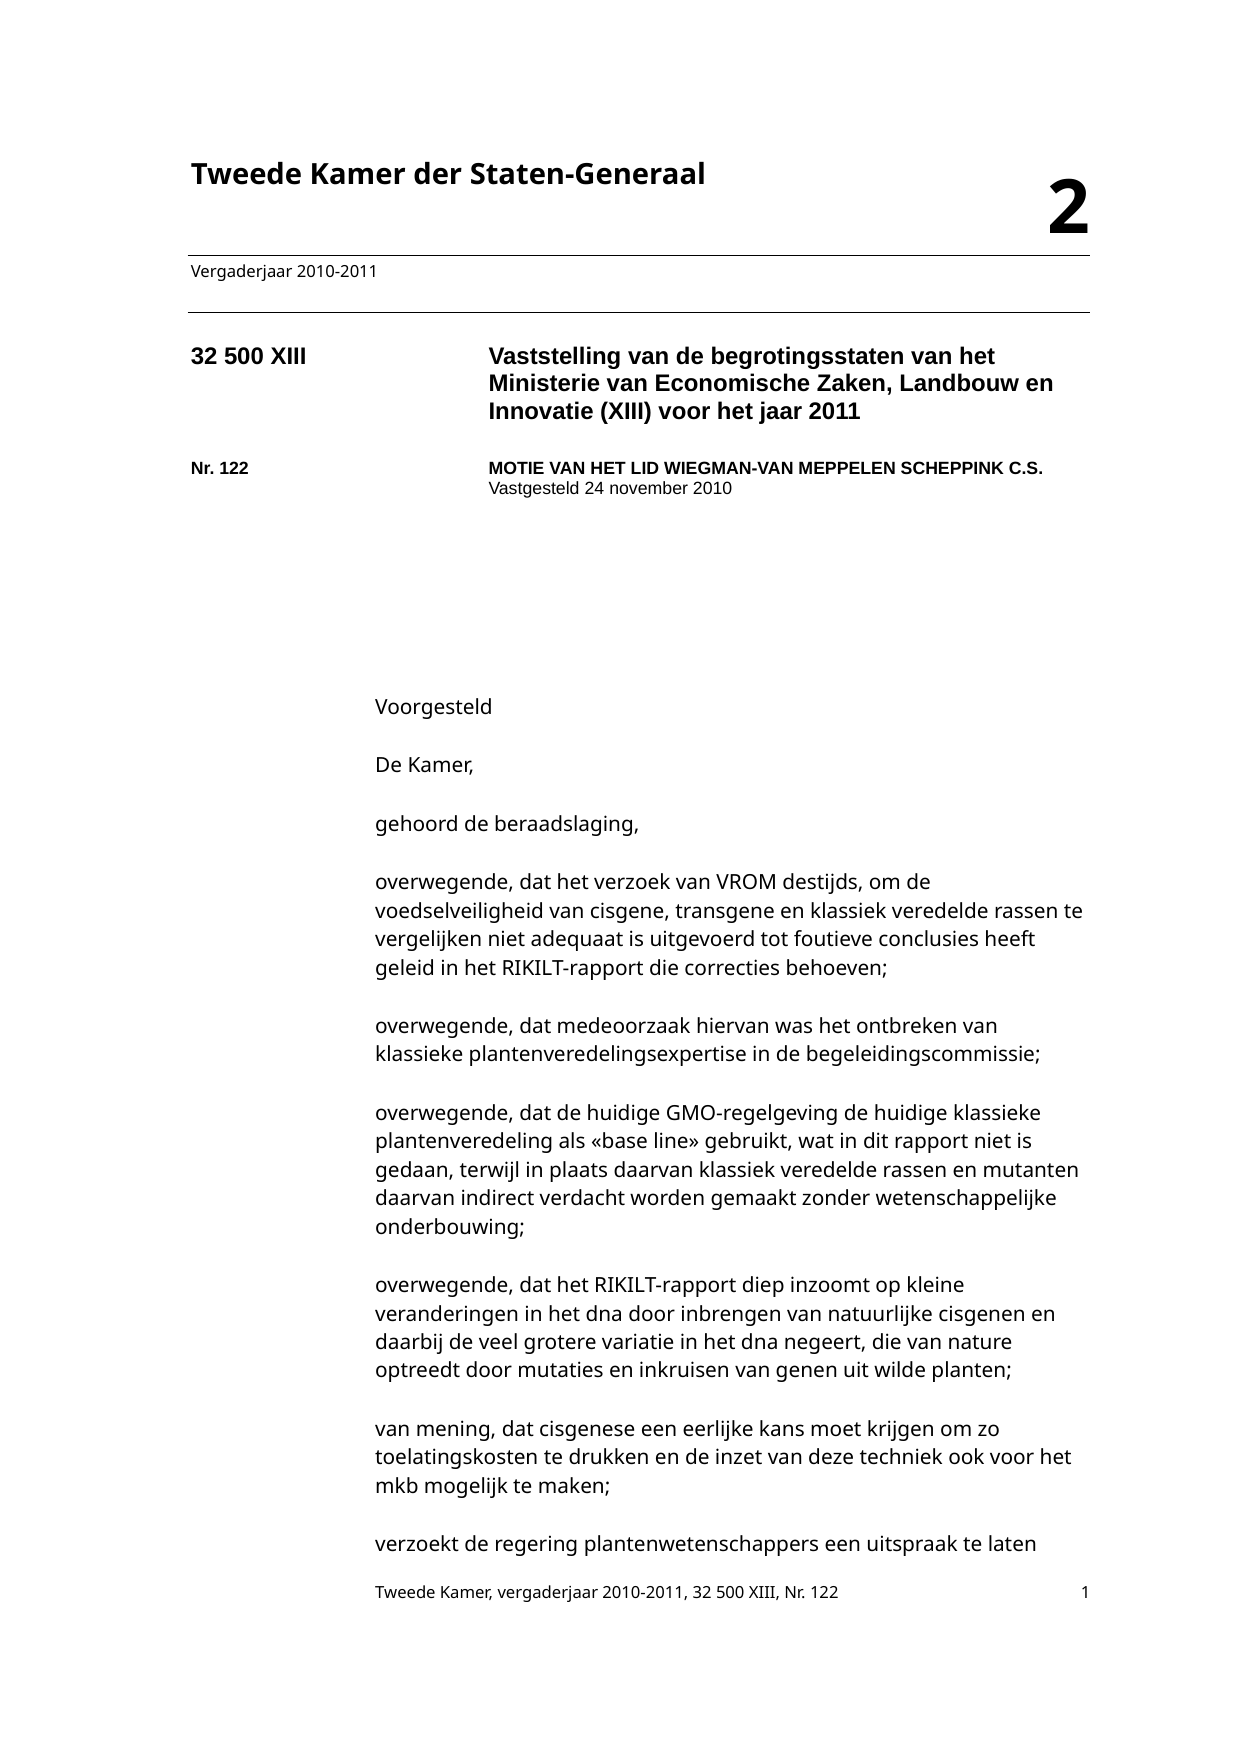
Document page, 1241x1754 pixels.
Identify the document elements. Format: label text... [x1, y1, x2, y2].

table_cell [485, 256, 1090, 312]
table_cell Nr. 122 [188, 455, 485, 573]
table_cell [188, 313, 485, 339]
text van mening, dat cisgenese een eerlijke kans moet krijgen om zo toelatingskosten te drukken en de inzet van deze techniek ook voor het mkb mogelijk te maken; [375, 1414, 1090, 1499]
table_header 2 [910, 150, 1090, 255]
table_cell Vergaderjaar 2010-2011 [188, 256, 485, 312]
table_cell MOTIE VAN HET LID WIEGMAN-VAN MEPPELEN SCHEPPINK C.S. Vastgesteld 24 november 2010 [485, 455, 1090, 573]
text overwegende, dat medeoorzaak hiervan was het ontbreken van klassieke plantenveredelingsexpertise in de begeleidingscommissie; [375, 1011, 1090, 1068]
text Voorgesteld [375, 692, 1090, 721]
text overwegende, dat het verzoek van VROM destijds, om de voedselveiligheid van cisgene, transgene en klassiek veredelde rassen te vergelijken niet adequaat is uitgevoerd tot foutieve conclusies heeft geleid in het RIKILT-rapport die correcties behoeven; [375, 867, 1090, 981]
text gehoord de beraadslaging, [375, 809, 1090, 837]
table_cell [485, 313, 1090, 339]
text De Kamer, [375, 751, 1090, 779]
text overwegende, dat de huidige GMO-regelgeving de huidige klassieke plantenveredeling als «base line» gebruikt, wat in dit rapport niet is gedaan, terwijl in plaats daarvan klassiek veredelde rassen en mutanten daarvan indirect verdacht worden gemaakt zonder wetenschappelijke onderbouwing; [375, 1098, 1090, 1240]
text verzoekt de regering plantenwetenschappers een uitspraak te laten [375, 1529, 1090, 1558]
table_header Tweede Kamer der Staten-Generaal [188, 150, 909, 255]
table_cell 32 500 XIII [188, 339, 485, 454]
text overwegende, dat het RIKILT-rapport diep inzoomt op kleine veranderingen in het dna door inbrengen van natuurlijke cisgenen en daarbij de veel grotere variatie in het dna negeert, die van nature optreedt door mutaties en inkruisen van genen uit wilde planten; [375, 1270, 1090, 1384]
table_cell Vaststelling van de begrotingsstaten van het Ministerie van Economische Zaken, Landbouw en Innovatie (XIII) voor het jaar 2011 [485, 339, 1090, 454]
